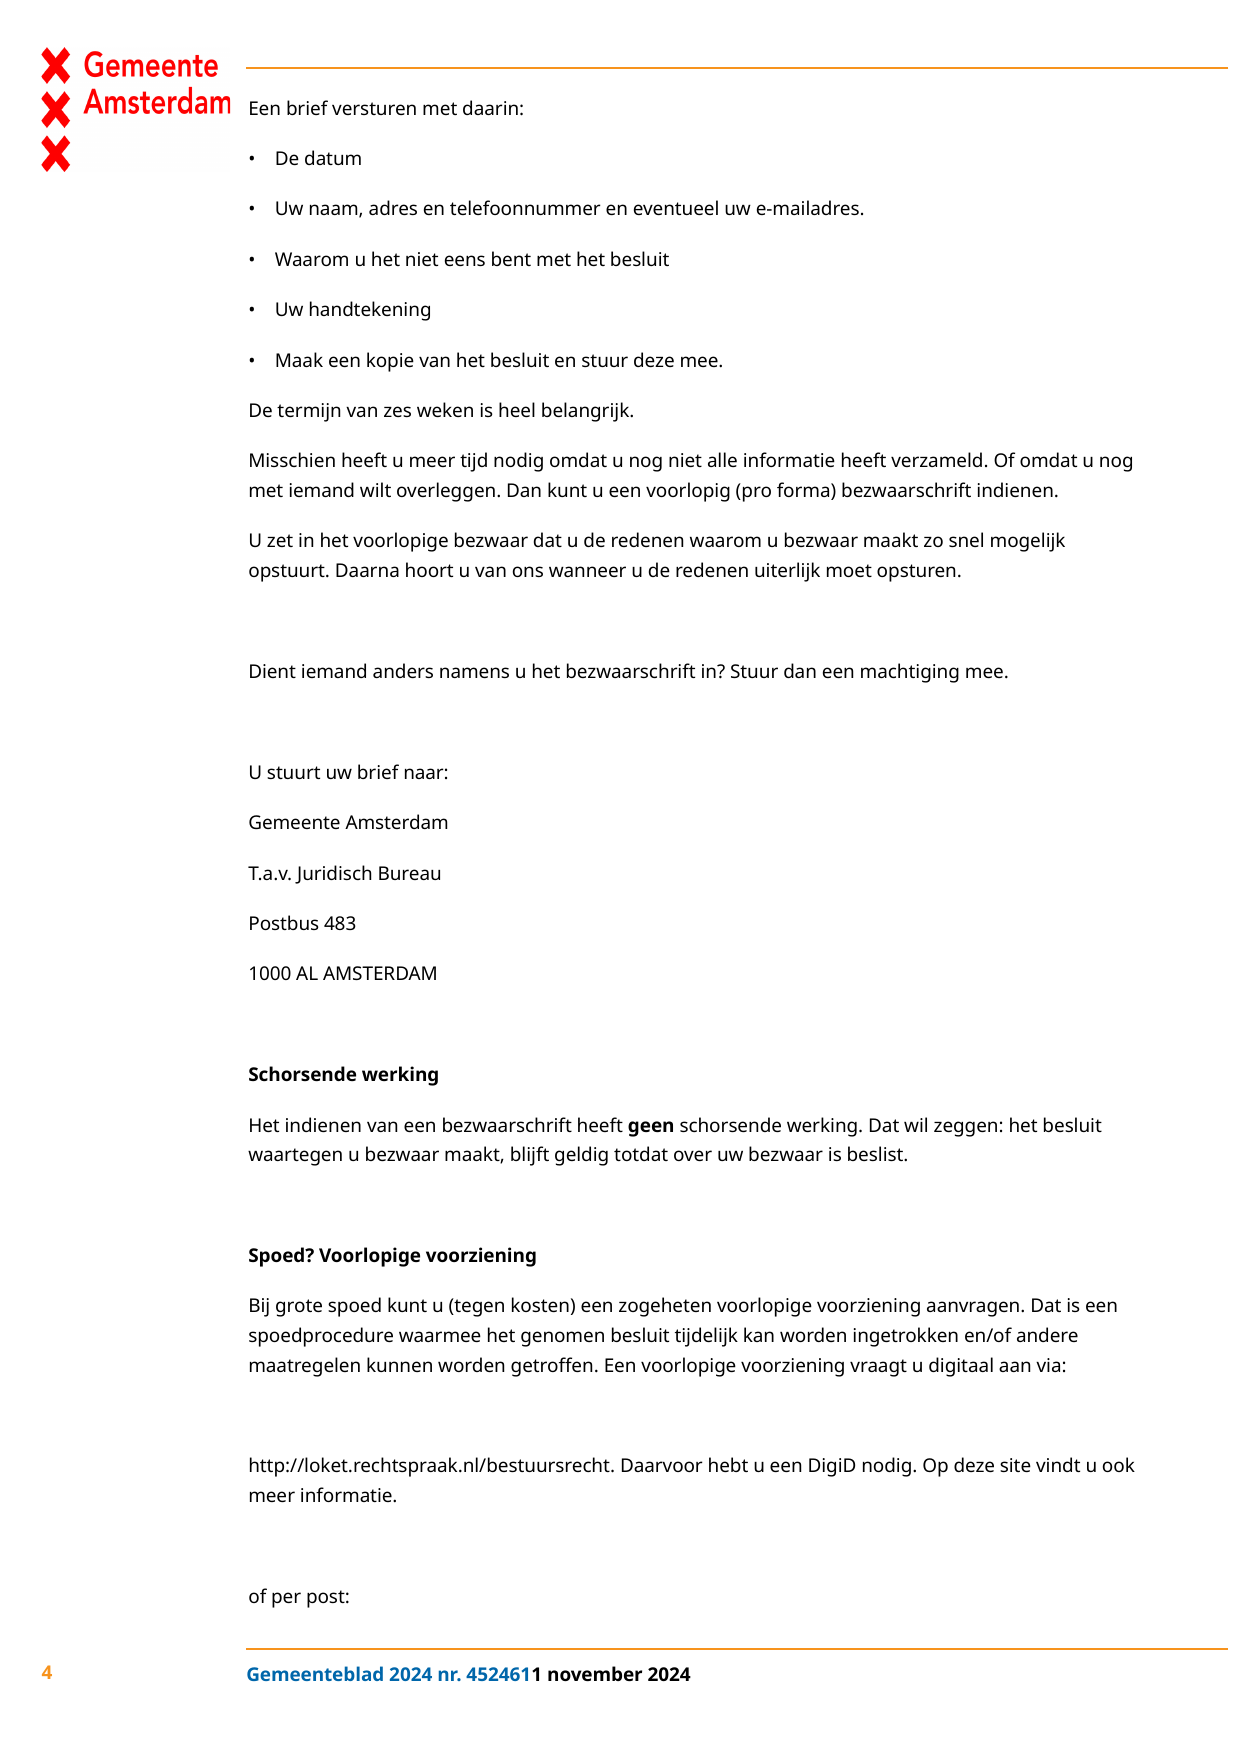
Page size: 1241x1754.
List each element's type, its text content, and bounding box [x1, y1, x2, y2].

text Misschien heeft u meer tijd nodig omdat u nog niet alle informatie heeft verzameld. Of omdat u nog met iemand wilt overleggen. Dan kunt u een voorlopig (pro forma) bezwaarschrift indienen. [248, 448, 1152, 503]
text • Maak een kopie van het besluit en stuur deze mee. [248, 347, 1152, 373]
picture [41, 47, 231, 172]
text • De datum [248, 145, 1152, 171]
text http://loket.rechtspraak.nl/bestuursrecht. Daarvoor hebt u een DigiD nodig. Op deze site vindt u ook meer informatie. [248, 1453, 1152, 1508]
text T.a.v. Juridisch Bureau [248, 860, 1152, 886]
text U zet in het voorlopige bezwaar dat u de redenen waarom u bezwaar maakt zo snel mogelijk opstuurt. Daarna hoort u van ons wanneer u de redenen uiterlijk moet opsturen. [248, 528, 1152, 583]
text Postbus 483 [248, 910, 1152, 936]
text Een brief versturen met daarin: [248, 95, 1152, 121]
text • Waarom u het niet eens bent met het besluit [248, 246, 1152, 272]
text • Uw naam, adres en telefoonnummer en eventueel uw e-mailadres. [248, 196, 1152, 221]
text Het indienen van een bezwaarschrift heeft geen schorsende werking. Dat wil zeggen: het besluit waartegen u bezwaar maakt, blijft geldig totdat over uw bezwaar is beslist. [248, 1112, 1152, 1167]
text of per post: [248, 1583, 1152, 1609]
text Bij grote spoed kunt u (tegen kosten) een zogeheten voorlopige voorziening aanvragen. Dat is een spoedprocedure waarmee het genomen besluit tijdelijk kan worden ingetrokken en/of andere maatregelen kunnen worden getroffen. Een voorlopige voorziening vraagt u digitaal aan via: [248, 1293, 1152, 1378]
text De termijn van zes weken is heel belangrijk. [248, 397, 1152, 423]
text Schorsende werking [248, 1061, 1152, 1087]
text Dient iemand anders namens u het bezwaarschrift in? Stuur dan een machtiging mee. [248, 658, 1152, 684]
text Gemeente Amsterdam [248, 809, 1152, 835]
text • Uw handtekening [248, 296, 1152, 322]
text Spoed? Voorlopige voorziening [248, 1242, 1152, 1268]
text U stuurt uw brief naar: [248, 759, 1152, 785]
text 1000 AL AMSTERDAM [248, 961, 1152, 986]
